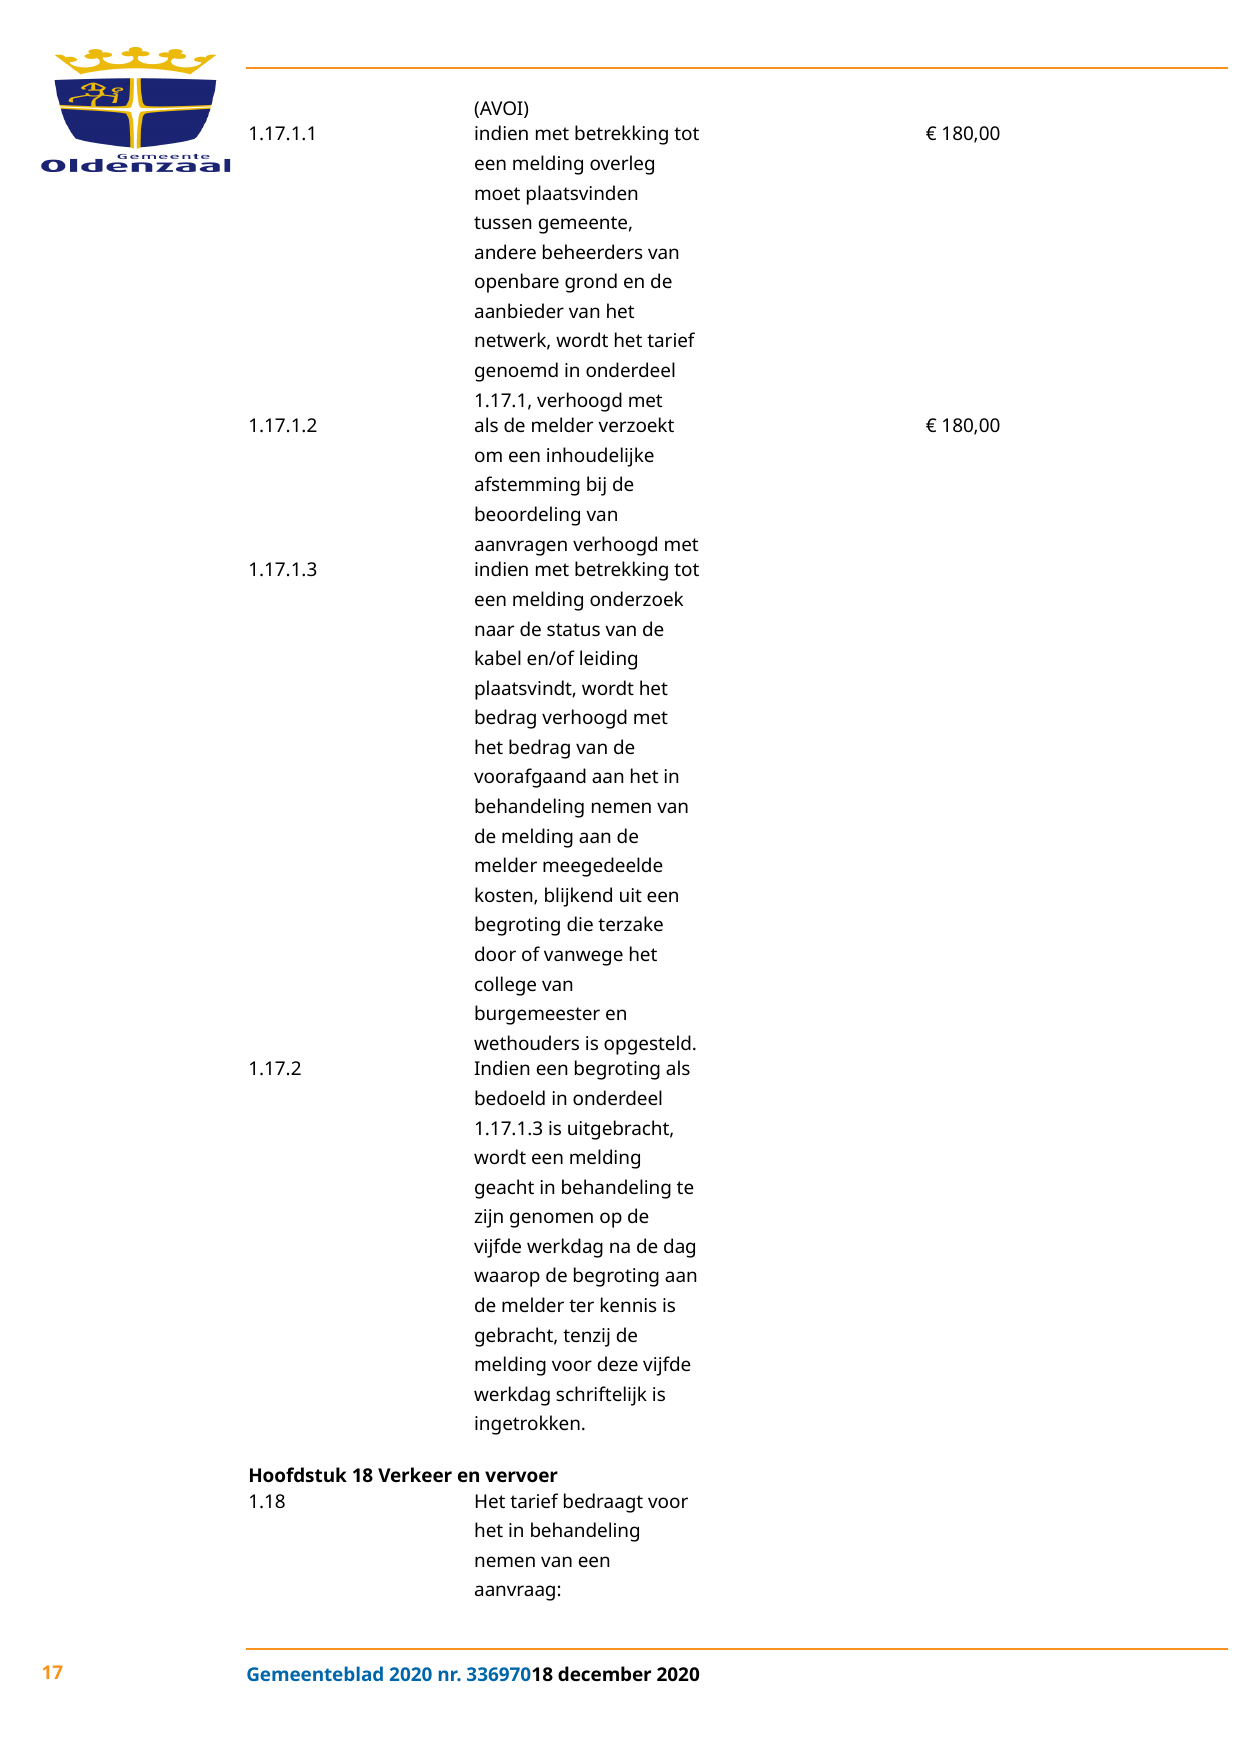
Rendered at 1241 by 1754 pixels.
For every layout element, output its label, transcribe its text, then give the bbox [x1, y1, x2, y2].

table_cell [700, 121, 926, 412]
table_cell 1.18 [248, 1488, 474, 1602]
table_cell [700, 1462, 926, 1488]
table_cell [700, 557, 926, 1056]
table_cell 1.17.1.1 [248, 121, 474, 412]
table_cell [700, 1488, 926, 1602]
table_cell 1.17.1.3 [248, 557, 474, 1056]
table_cell [248, 95, 474, 121]
table_cell Het tarief bedraagt voor het in behandeling nemen van een aanvraag: [474, 1488, 700, 1602]
table_cell (AVOI) [474, 95, 700, 121]
table_cell 1.17.2 [248, 1056, 474, 1436]
picture [41, 47, 231, 172]
table_cell Indien een begroting als bedoeld in onderdeel 1.17.1.3 is uitgebracht, wordt een melding geacht in behandeling te zijn genomen op de vijfde werkdag na de dag waarop de begroting aan de melder ter kennis is gebracht, tenzij de melding voor deze vijfde werkdag schriftelijk is ingetrokken. [474, 1056, 700, 1436]
table_cell € 180,00 [926, 413, 1152, 557]
table_cell [700, 1436, 926, 1462]
table_cell [700, 1056, 926, 1436]
table_cell [474, 1436, 700, 1462]
table_cell [926, 1436, 1152, 1462]
table_cell [926, 557, 1152, 1056]
table_cell als de melder verzoekt om een inhoudelijke afstemming bij de beoordeling van aanvragen verhoogd met [474, 413, 700, 557]
table_cell [926, 95, 1152, 121]
table_cell Hoofdstuk 18 Verkeer en vervoer [248, 1462, 700, 1488]
table_cell [926, 1488, 1152, 1602]
table_cell indien met betrekking tot een melding onderzoek naar de status van de kabel en/of leiding plaatsvindt, wordt het bedrag verhoogd met het bedrag van de voorafgaand aan het in behandeling nemen van de melding aan de melder meegedeelde kosten, blijkend uit een begroting die terzake door of vanwege het college van burgemeester en wethouders is opgesteld. [474, 557, 700, 1056]
table_cell [700, 413, 926, 557]
table_cell indien met betrekking tot een melding overleg moet plaatsvinden tussen gemeente, andere beheerders van openbare grond en de aanbieder van het netwerk, wordt het tarief genoemd in onderdeel 1.17.1, verhoogd met [474, 121, 700, 412]
table_cell [248, 1436, 474, 1462]
table_cell [926, 1462, 1152, 1488]
table_cell [700, 95, 926, 121]
table_cell [926, 1056, 1152, 1436]
table_cell 1.17.1.2 [248, 413, 474, 557]
table_cell € 180,00 [926, 121, 1152, 412]
